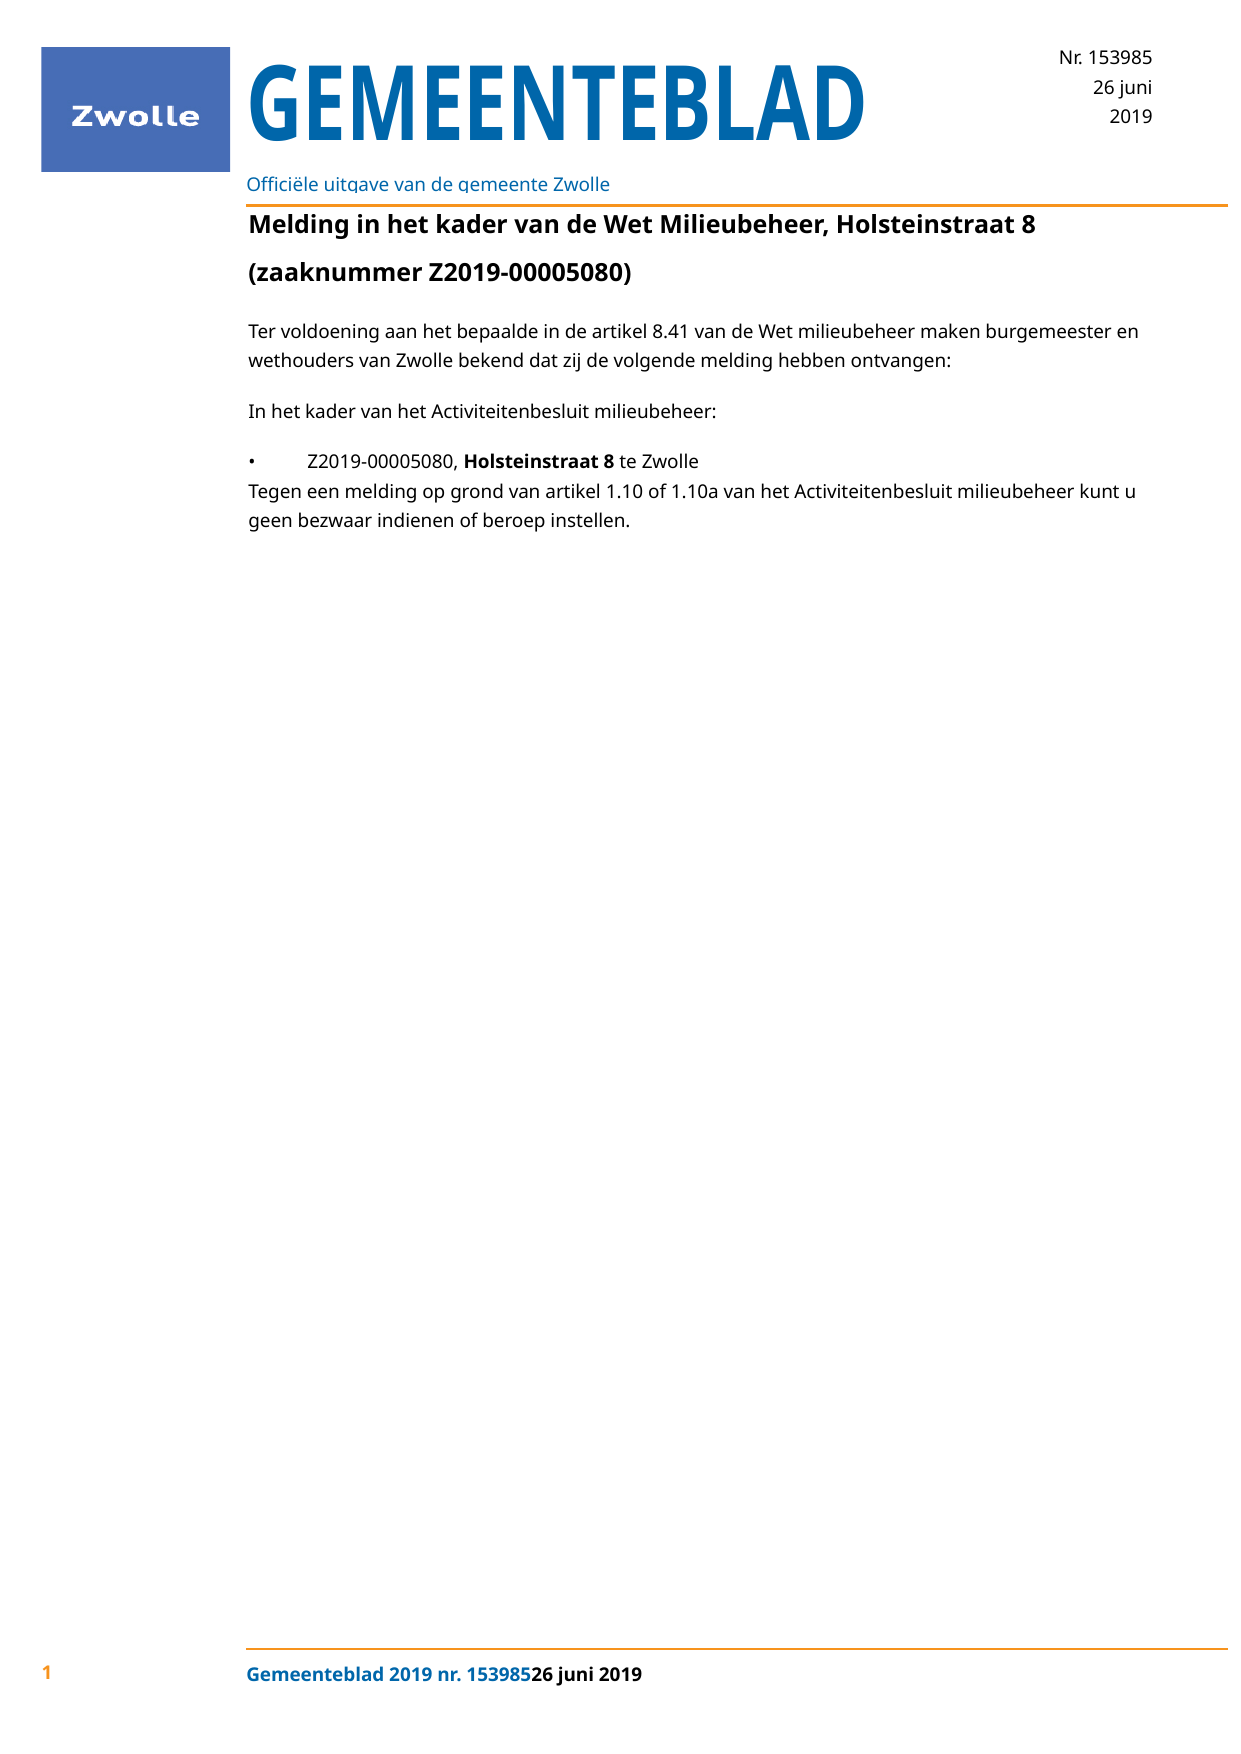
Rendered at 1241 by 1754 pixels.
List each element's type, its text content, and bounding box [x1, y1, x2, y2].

list Z2019-00005080, Holsteinstraat 8 te Zwolle [248, 448, 1152, 474]
text Ter voldoening aan het bepaalde in de artikel 8.41 van de Wet milieubeheer maken burgemeester en wethouders van Zwolle bekend dat zij de volgende melding hebben ontvangen: [248, 318, 1152, 373]
text In het kader van het Activiteitenbesluit milieubeheer: [248, 398, 1152, 424]
text Tegen een melding op grond van artikel 1.10 of 1.10a van het Activiteitenbesluit milieubeheer kunt u geen bezwaar indienen of beroep instellen. [248, 478, 1152, 533]
text Melding in het kader van de Wet Milieubeheer, Holsteinstraat 8 (zaaknummer Z2019-00005080) [248, 207, 1152, 288]
picture [41, 47, 231, 172]
